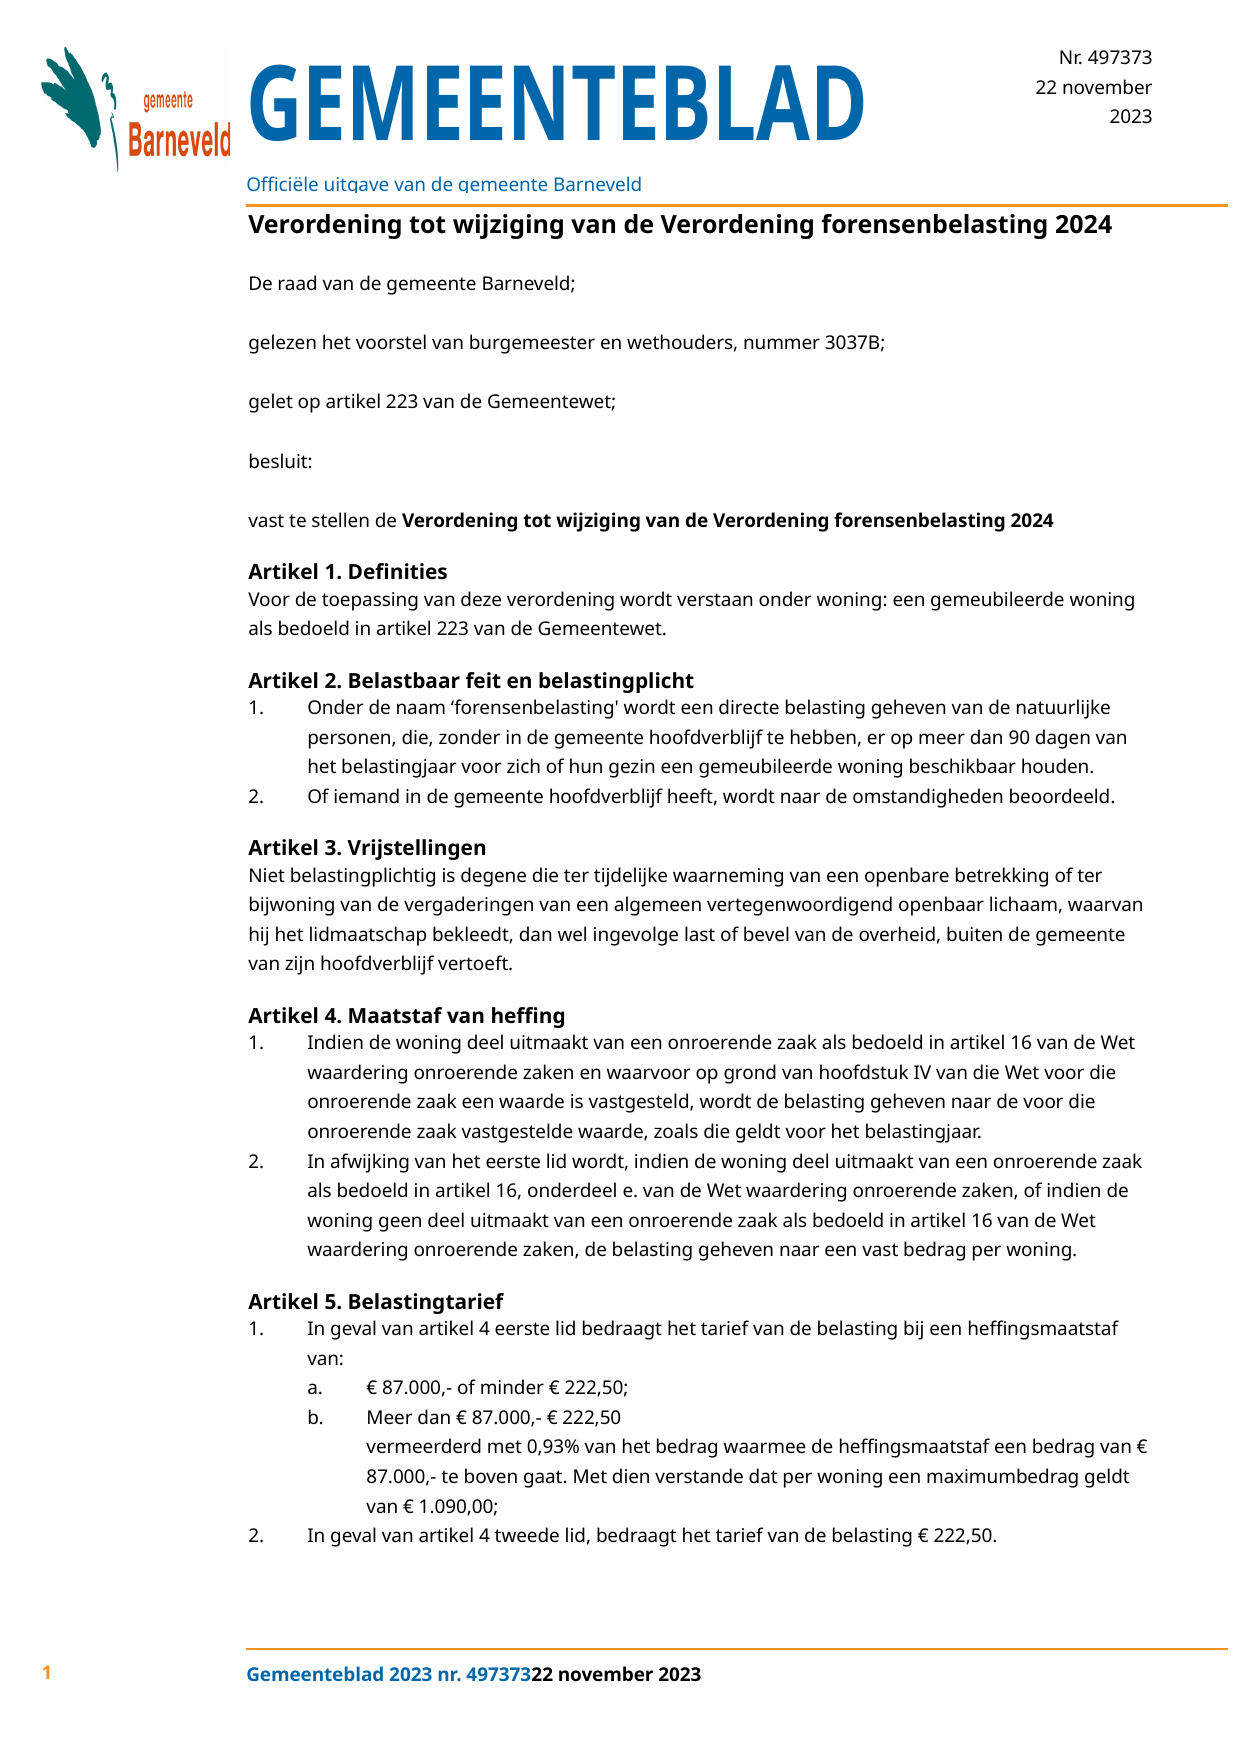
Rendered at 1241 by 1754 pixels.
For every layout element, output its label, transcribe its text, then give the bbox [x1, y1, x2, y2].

text gelezen het voorstel van burgemeester en wethouders, nummer 3037B; [248, 329, 1152, 355]
list Of iemand in de gemeente hoofdverblijf heeft, wordt naar de omstandigheden beoordeeld. [248, 783, 1152, 809]
text Niet belastingplichtig is degene die ter tijdelijke waarneming van een openbare betrekking of ter bijwoning van de vergaderingen van een algemeen vertegenwoordigend openbaar lichaam, waarvan hij het lidmaatschap bekleedt, dan wel ingevolge last of bevel van de overheid, buiten de gemeente van zijn hoofdverblijf vertoeft. [248, 862, 1152, 976]
picture [41, 47, 231, 172]
list € 87.000,- of minder € 222,50; [307, 1374, 1152, 1400]
list vermeerderd met 0,93% van het bedrag waarmee de heffingsmaatstaf een bedrag van € 87.000,- te boven gaat. Met dien verstande dat per woning een maximumbedrag geldt van € 1.090,00; [307, 1434, 1152, 1519]
text Artikel 4. Maatstaf van heffing [248, 1001, 1152, 1029]
text Verordening tot wijziging van de Verordening forensenbelasting 2024 [248, 207, 1152, 241]
text De raad van de gemeente Barneveld; [248, 270, 1152, 296]
list Indien de woning deel uitmaakt van een onroerende zaak als bedoeld in artikel 16 van de Wet waardering onroerende zaken en waarvoor op grond van hoofdstuk IV van die Wet voor die onroerende zaak een waarde is vastgesteld, wordt de belasting geheven naar de voor die onroerende zaak vastgestelde waarde, zoals die geldt voor het belastingjaar. [248, 1029, 1152, 1144]
text gelet op artikel 223 van de Gemeentewet; [248, 389, 1152, 414]
text Voor de toepassing van deze verordening wordt verstaan onder woning: een gemeubileerde woning als bedoeld in artikel 223 van de Gemeentewet. [248, 586, 1152, 641]
list In geval van artikel 4 tweede lid, bedraagt het tarief van de belasting € 222,50. [248, 1522, 1152, 1548]
text Artikel 3. Vrijstellingen [248, 833, 1152, 862]
text besluit: [248, 448, 1152, 473]
list Meer dan € 87.000,- € 222,50 [307, 1404, 1152, 1430]
text Artikel 1. Definities [248, 557, 1152, 586]
list In afwijking van het eerste lid wordt, indien de woning deel uitmaakt van een onroerende zaak als bedoeld in artikel 16, onderdeel e. van de Wet waardering onroerende zaken, of indien de woning geen deel uitmaakt van een onroerende zaak als bedoeld in artikel 16 van de Wet waardering onroerende zaken, de belasting geheven naar een vast bedrag per woning. [248, 1148, 1152, 1262]
list Onder de naam ‘forensenbelasting' wordt een directe belasting geheven van de natuurlijke personen, die, zonder in de gemeente hoofdverblijf te hebben, er op meer dan 90 dagen van het belastingjaar voor zich of hun gezin een gemeubileerde woning beschikbaar houden. [248, 694, 1152, 779]
text Artikel 5. Belastingtarief [248, 1287, 1152, 1315]
list In geval van artikel 4 eerste lid bedraagt het tarief van de belasting bij een heffingsmaatstaf van: [248, 1315, 1152, 1371]
text Artikel 2. Belastbaar feit en belastingplicht [248, 666, 1152, 694]
text vast te stellen de Verordening tot wijziging van de Verordening forensenbelasting 2024 [248, 507, 1152, 533]
